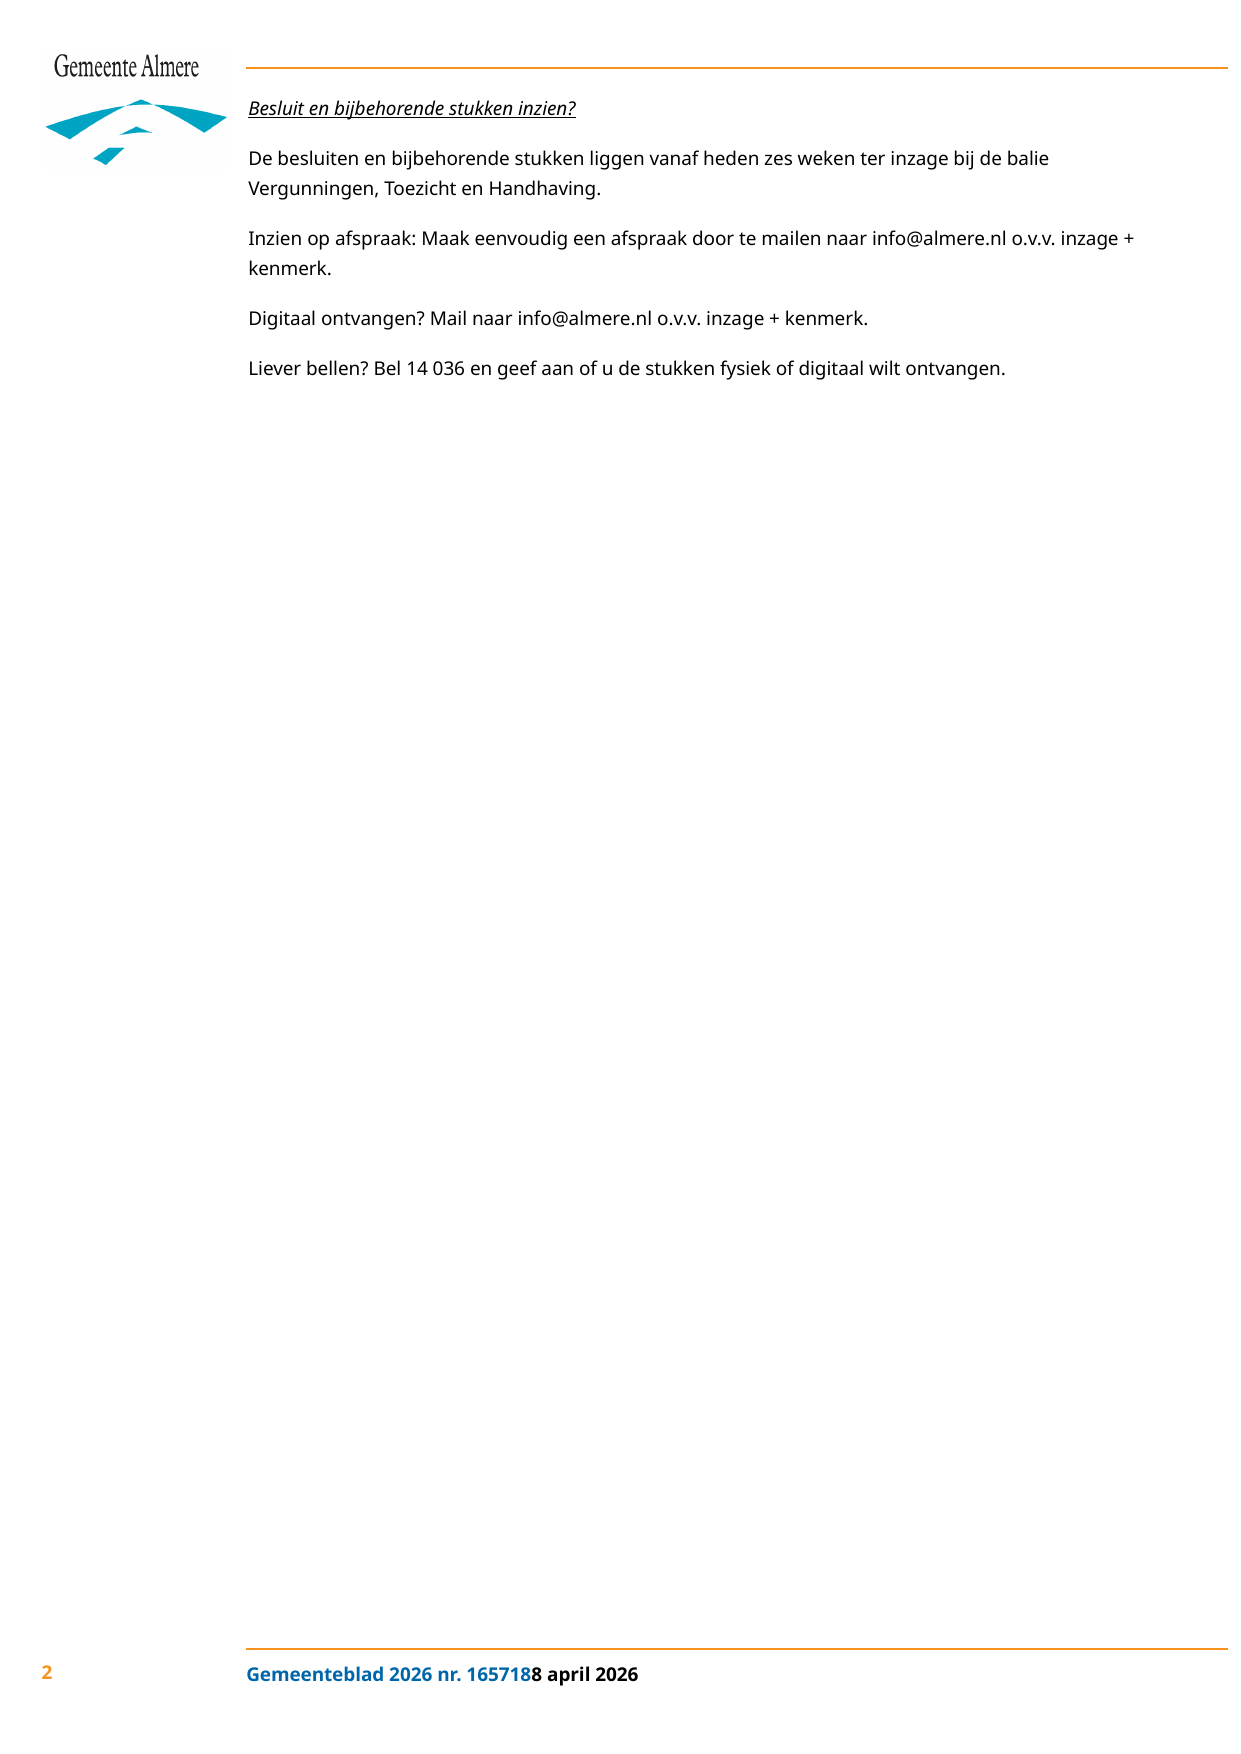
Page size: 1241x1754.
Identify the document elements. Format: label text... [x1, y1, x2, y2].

picture [41, 47, 231, 172]
text Inzien op afspraak: Maak eenvoudig een afspraak door te mailen naar info@almere.nl o.v.v. inzage + kenmerk. [248, 225, 1152, 281]
text Digitaal ontvangen? Mail naar info@almere.nl o.v.v. inzage + kenmerk. [248, 305, 1152, 331]
text De besluiten en bijbehorende stukken liggen vanaf heden zes weken ter inzage bij de balie Vergunningen, Toezicht en Handhaving. [248, 145, 1152, 201]
text Liever bellen? Bel 14 036 en geef aan of u de stukken fysiek of digitaal wilt ontvangen. [248, 356, 1152, 381]
text Besluit en bijbehorende stukken inzien? [248, 95, 1152, 121]
